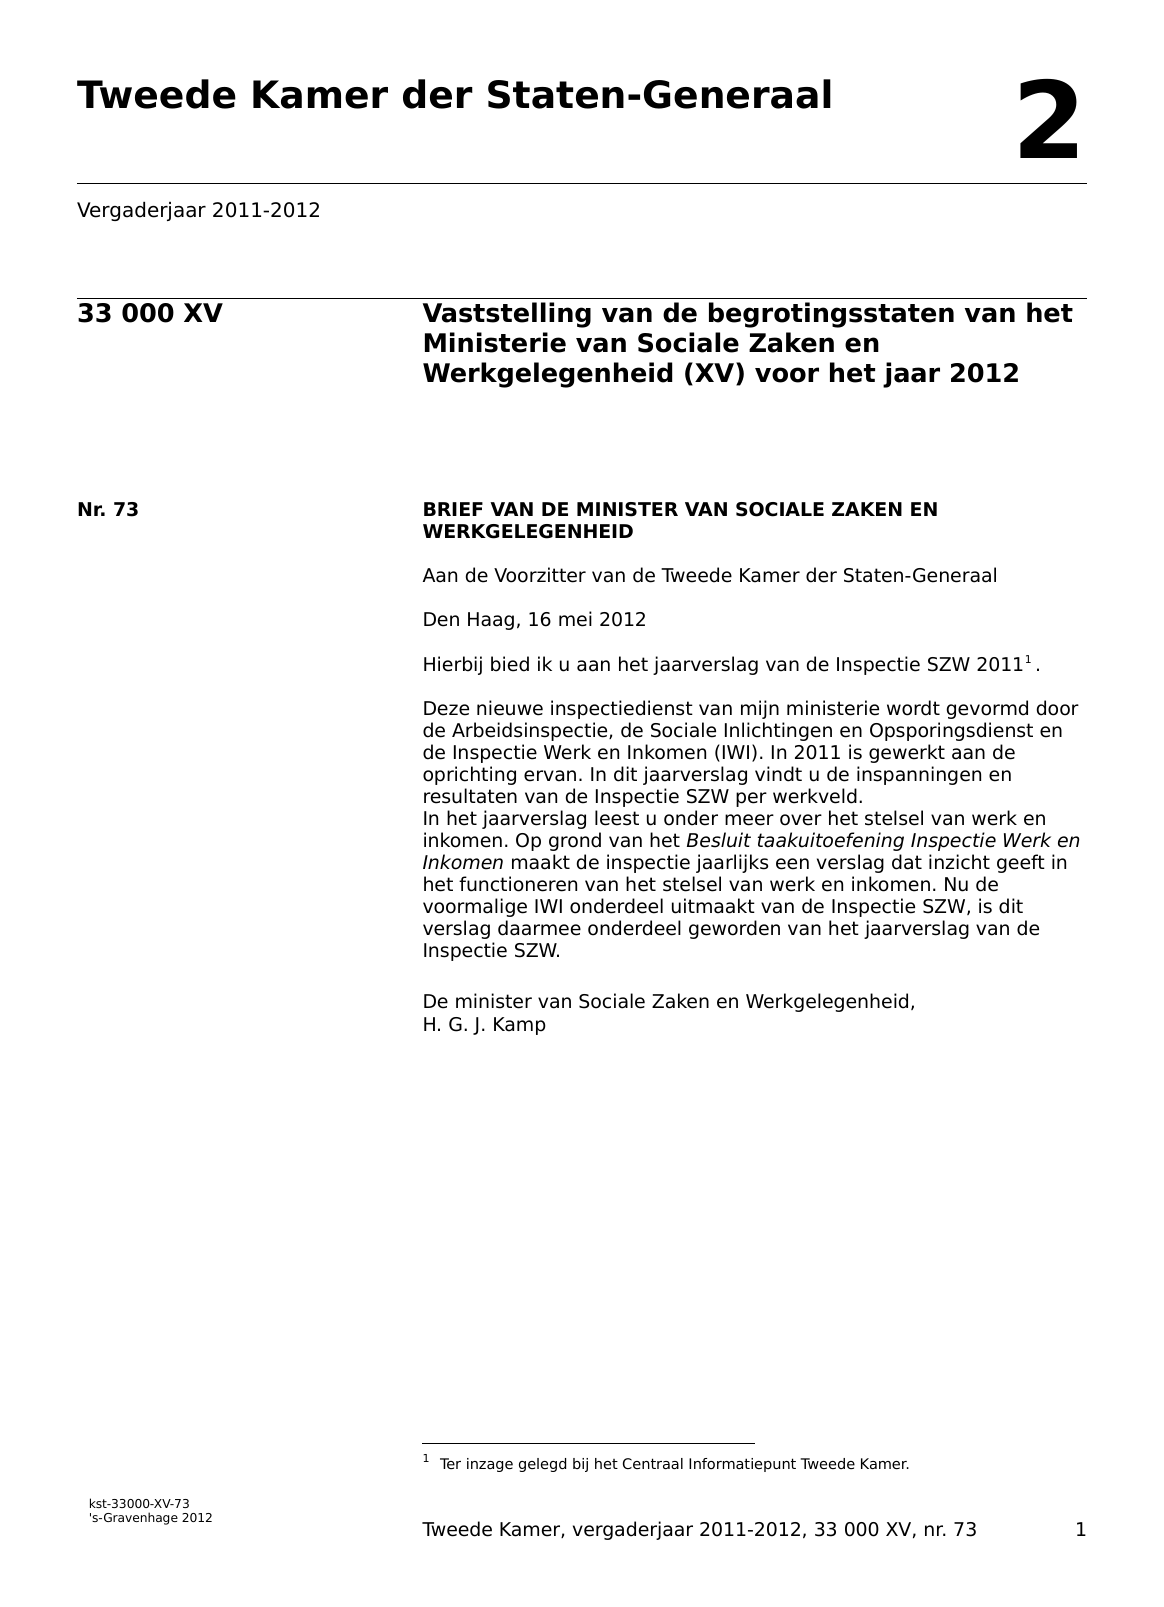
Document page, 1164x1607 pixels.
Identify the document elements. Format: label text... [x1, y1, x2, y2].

subtitle Nr. 73 BRIEF VAN DE MINISTER VAN SOCIALE ZAKEN EN WERKGELEGENHEID [77, 499, 1087, 543]
text Den Haag, 16 mei 2012 [422, 609, 1087, 631]
text Aan de Voorzitter van de Tweede Kamer der Staten-Generaal [422, 565, 1087, 587]
table_cell Vergaderjaar 2011-2012 [77, 184, 1087, 298]
text Ter inzage gelegd bij het Centraal Informatiepunt Tweede Kamer. [422, 1452, 1087, 1474]
text 's-Gravenhage 2012 [88, 1511, 323, 1525]
text Deze nieuwe inspectiedienst van mijn ministerie wordt gevormd door de Arbeidsinspectie, de Sociale Inlichtingen en Opsporingsdienst en de Inspectie Werk en Inkomen (IWI). In 2011 is gewerkt aan de oprichting ervan. In dit jaarverslag vindt u de inspanningen en resultaten van de Inspectie SZW per werkveld. [422, 698, 1087, 808]
text Hierbij bied ik u aan het jaarverslag van de Inspectie SZW 2011. [422, 653, 1087, 676]
text In het jaarverslag leest u onder meer over het stelsel van werk en inkomen. Op grond van het Besluit taakuitoefening Inspectie Werk en Inkomen maakt de inspectie jaarlijks een verslag dat inzicht geeft in het functioneren van het stelsel van werk en inkomen. Nu de voormalige IWI onderdeel uitmaakt van de Inspectie SZW, is dit verslag daarmee onderdeel geworden van het jaarverslag van de Inspectie SZW. [422, 808, 1087, 961]
text kst-33000-XV-73 [88, 1497, 323, 1511]
subtitle 33 000 XV Vaststelling van de begrotingsstaten van het Ministerie van Sociale Zaken en Werkgelegenheid (XV) voor het jaar 2012 [77, 299, 1087, 388]
table_header Tweede Kamer der Staten-Generaal [77, 59, 886, 183]
table_header 2 [886, 59, 1087, 183]
text De minister van Sociale Zaken en Werkgelegenheid, H. G. J. Kamp [422, 991, 1087, 1035]
